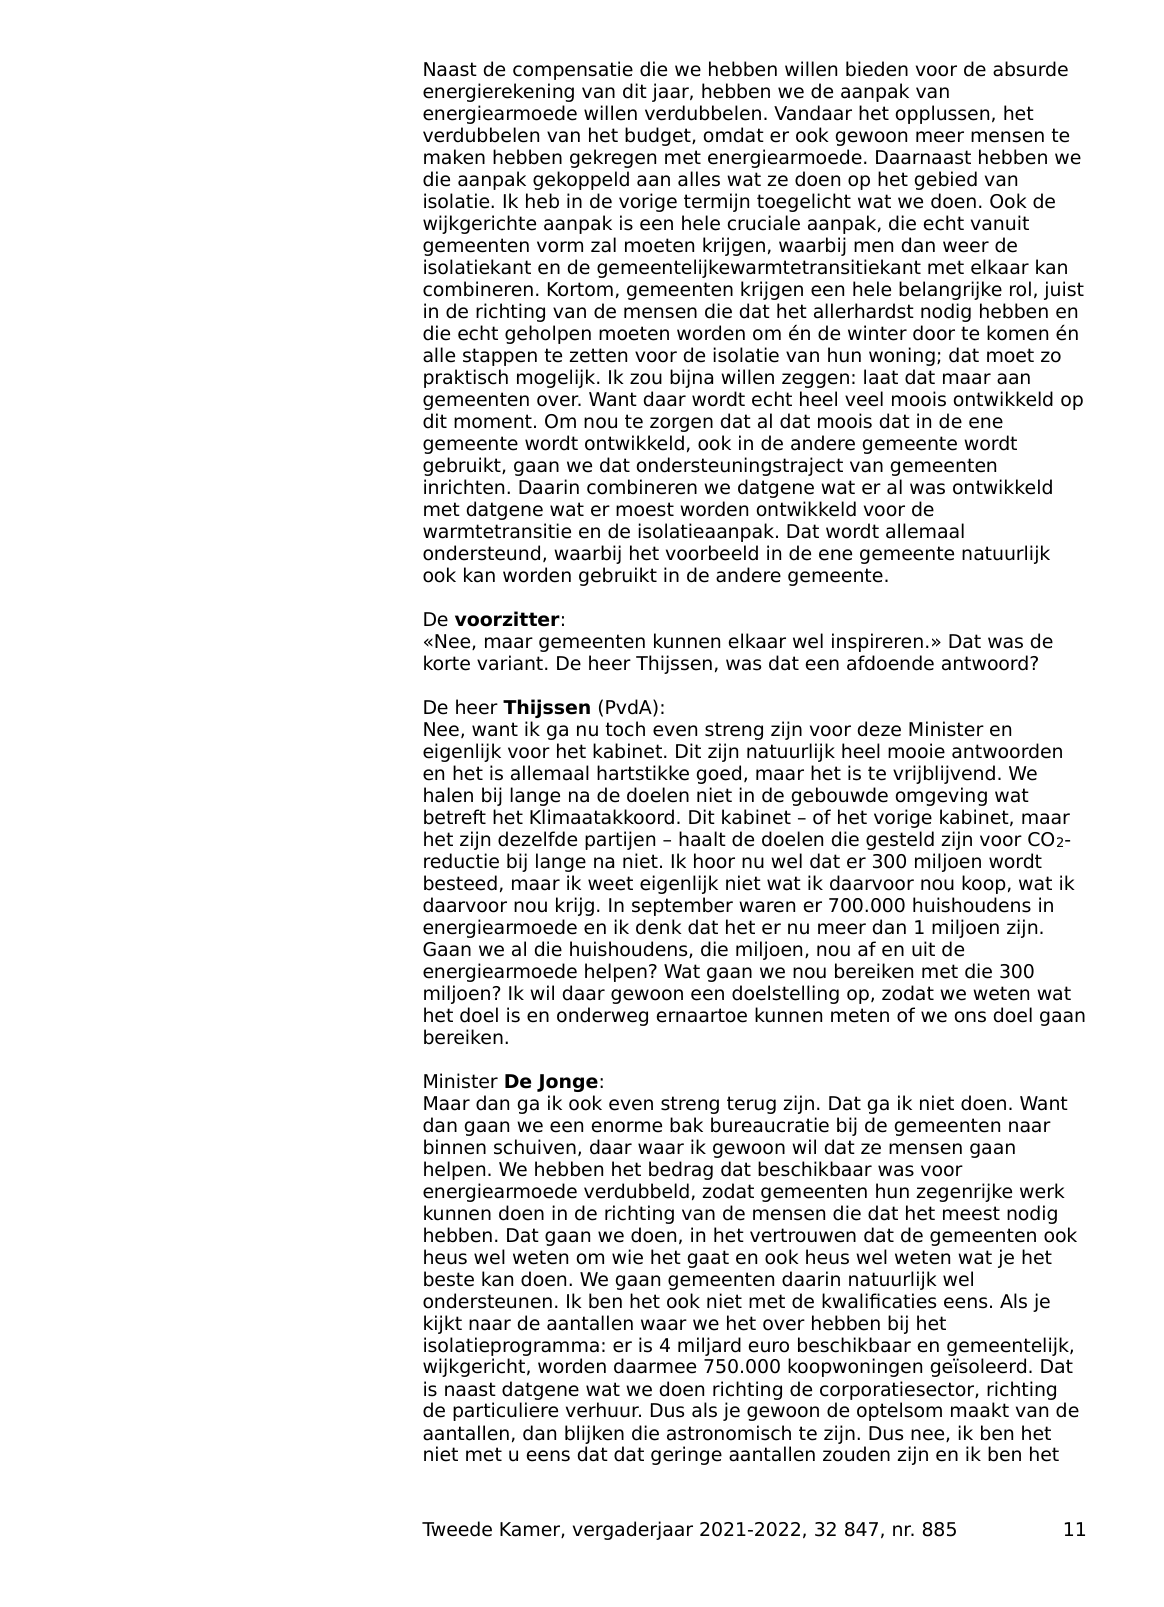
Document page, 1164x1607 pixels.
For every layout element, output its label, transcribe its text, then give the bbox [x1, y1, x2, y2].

text Minister De Jonge: [422, 1071, 1087, 1093]
text De voorzitter: [422, 609, 1087, 631]
text De heer Thijssen (PvdA): [422, 697, 1087, 719]
text Maar dan ga ik ook even streng terug zijn. Dat ga ik niet doen. Want dan gaan we een enorme bak bureaucratie bij de gemeenten naar binnen schuiven, daar waar ik gewoon wil dat ze mensen gaan helpen. We hebben het bedrag dat beschikbaar was voor energiearmoede verdubbeld, zodat gemeenten hun zegenrijke werk kunnen doen in de richting van de mensen die dat het meest nodig hebben. Dat gaan we doen, in het vertrouwen dat de gemeenten ook heus wel weten om wie het gaat en ook heus wel weten wat je het beste kan doen. We gaan gemeenten daarin natuurlijk wel ondersteunen. Ik ben het ook niet met de kwalificaties eens. Als je kijkt naar de aantallen waar we het over hebben bij het isolatieprogramma: er is 4 miljard euro beschikbaar en gemeentelijk, wijkgericht, worden daarmee 750.000 koopwoningen geïsoleerd. Dat is naast datgene wat we doen richting de corporatiesector, richting de particuliere verhuur. Dus als je gewoon de optelsom maakt van de aantallen, dan blijken die astronomisch te zijn. Dus nee, ik ben het niet met u eens dat dat geringe aantallen zouden zijn en ik ben het [422, 1093, 1087, 1466]
text «Nee, maar gemeenten kunnen elkaar wel inspireren.» Dat was de korte variant. De heer Thijssen, was dat een afdoende antwoord? [422, 631, 1087, 675]
text Nee, want ik ga nu toch even streng zijn voor deze Minister en eigenlijk voor het kabinet. Dit zijn natuurlijk heel mooie antwoorden en het is allemaal hartstikke goed, maar het is te vrijblijvend. We halen bij lange na de doelen niet in de gebouwde omgeving wat betreft het Klimaatakkoord. Dit kabinet – of het vorige kabinet, maar het zijn dezelfde partijen – haalt de doelen die gesteld zijn voor CO2-reductie bij lange na niet. Ik hoor nu wel dat er 300 miljoen wordt besteed, maar ik weet eigenlijk niet wat ik daarvoor nou koop, wat ik daarvoor nou krijg. In september waren er 700.000 huishoudens in energiearmoede en ik denk dat het er nu meer dan 1 miljoen zijn. Gaan we al die huishoudens, die miljoen, nou af en uit de energiearmoede helpen? Wat gaan we nou bereiken met die 300 miljoen? Ik wil daar gewoon een doelstelling op, zodat we weten wat het doel is en onderweg ernaartoe kunnen meten of we ons doel gaan bereiken. [422, 719, 1087, 1048]
text Naast de compensatie die we hebben willen bieden voor de absurde energierekening van dit jaar, hebben we de aanpak van energiearmoede willen verdubbelen. Vandaar het opplussen, het verdubbelen van het budget, omdat er ook gewoon meer mensen te maken hebben gekregen met energiearmoede. Daarnaast hebben we die aanpak gekoppeld aan alles wat ze doen op het gebied van isolatie. Ik heb in de vorige termijn toegelicht wat we doen. Ook de wijkgerichte aanpak is een hele cruciale aanpak, die echt vanuit gemeenten vorm zal moeten krijgen, waarbij men dan weer de isolatiekant en de gemeentelijkewarmtetransitiekant met elkaar kan combineren. Kortom, gemeenten krijgen een hele belangrijke rol, juist in de richting van de mensen die dat het allerhardst nodig hebben en die echt geholpen moeten worden om én de winter door te komen én alle stappen te zetten voor de isolatie van hun woning; dat moet zo praktisch mogelijk. Ik zou bijna willen zeggen: laat dat maar aan gemeenten over. Want daar wordt echt heel veel moois ontwikkeld op dit moment. Om nou te zorgen dat al dat moois dat in de ene gemeente wordt ontwikkeld, ook in de andere gemeente wordt gebruikt, gaan we dat ondersteuningstraject van gemeenten inrichten. Daarin combineren we datgene wat er al was ontwikkeld met datgene wat er moest worden ontwikkeld voor de warmtetransitie en de isolatieaanpak. Dat wordt allemaal ondersteund, waarbij het voorbeeld in de ene gemeente natuurlijk ook kan worden gebruikt in de andere gemeente. [422, 59, 1087, 587]
